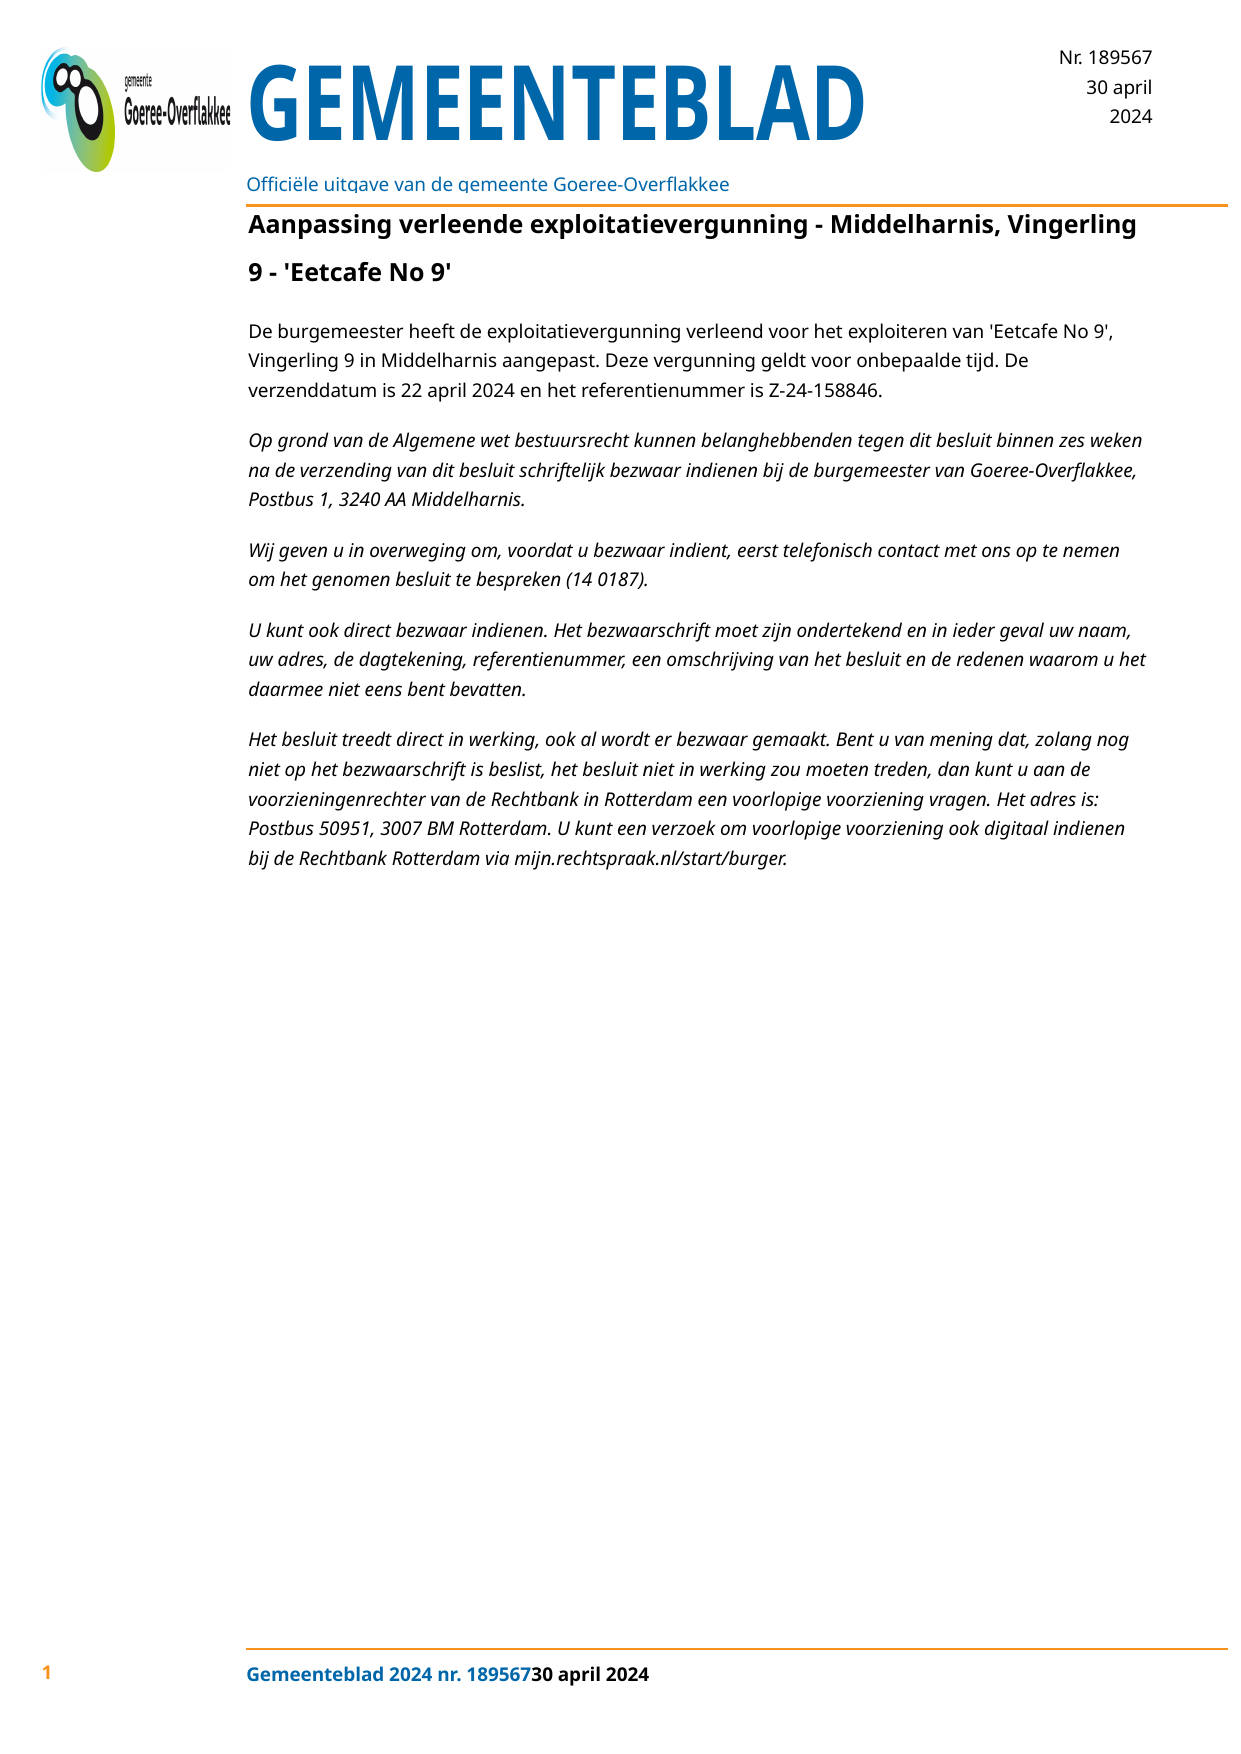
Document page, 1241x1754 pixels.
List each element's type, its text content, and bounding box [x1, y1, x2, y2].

text De burgemeester heeft de exploitatievergunning verleend voor het exploiteren van 'Eetcafe No 9', Vingerling 9 in Middelharnis aangepast. Deze vergunning geldt voor onbepaalde tijd. De verzenddatum is 22 april 2024 en het referentienummer is Z-24-158846. [248, 318, 1152, 403]
text Aanpassing verleende exploitatievergunning - Middelharnis, Vingerling 9 - 'Eetcafe No 9' [248, 207, 1152, 288]
text U kunt ook direct bezwaar indienen. Het bezwaarschrift moet zijn ondertekend en in ieder geval uw naam, uw adres, de dagtekening, referentienummer, een omschrijving van het besluit en de redenen waarom u het daarmee niet eens bent bevatten. [248, 617, 1152, 702]
text Op grond van de Algemene wet bestuursrecht kunnen belanghebbenden tegen dit besluit binnen zes weken na de verzending van dit besluit schriftelijk bezwaar indienen bij de burgemeester van Goeree-Overflakkee, Postbus 1, 3240 AA Middelharnis. [248, 427, 1152, 512]
text Het besluit treedt direct in werking, ook al wordt er bezwaar gemaakt. Bent u van mening dat, zolang nog niet op het bezwaarschrift is beslist, het besluit niet in werking zou moeten treden, dan kunt u aan de voorzieningenrechter van de Rechtbank in Rotterdam een voorlopige voorziening vragen. Het adres is: Postbus 50951, 3007 BM Rotterdam. U kunt een verzoek om voorlopige voorziening ook digitaal indienen bij de Rechtbank Rotterdam via mijn.rechtspraak.nl/start/burger. [248, 727, 1152, 871]
picture [41, 47, 231, 172]
text Wij geven u in overweging om, voordat u bezwaar indient, eerst telefonisch contact met ons op te nemen om het genomen besluit te bespreken (14 0187). [248, 537, 1152, 592]
